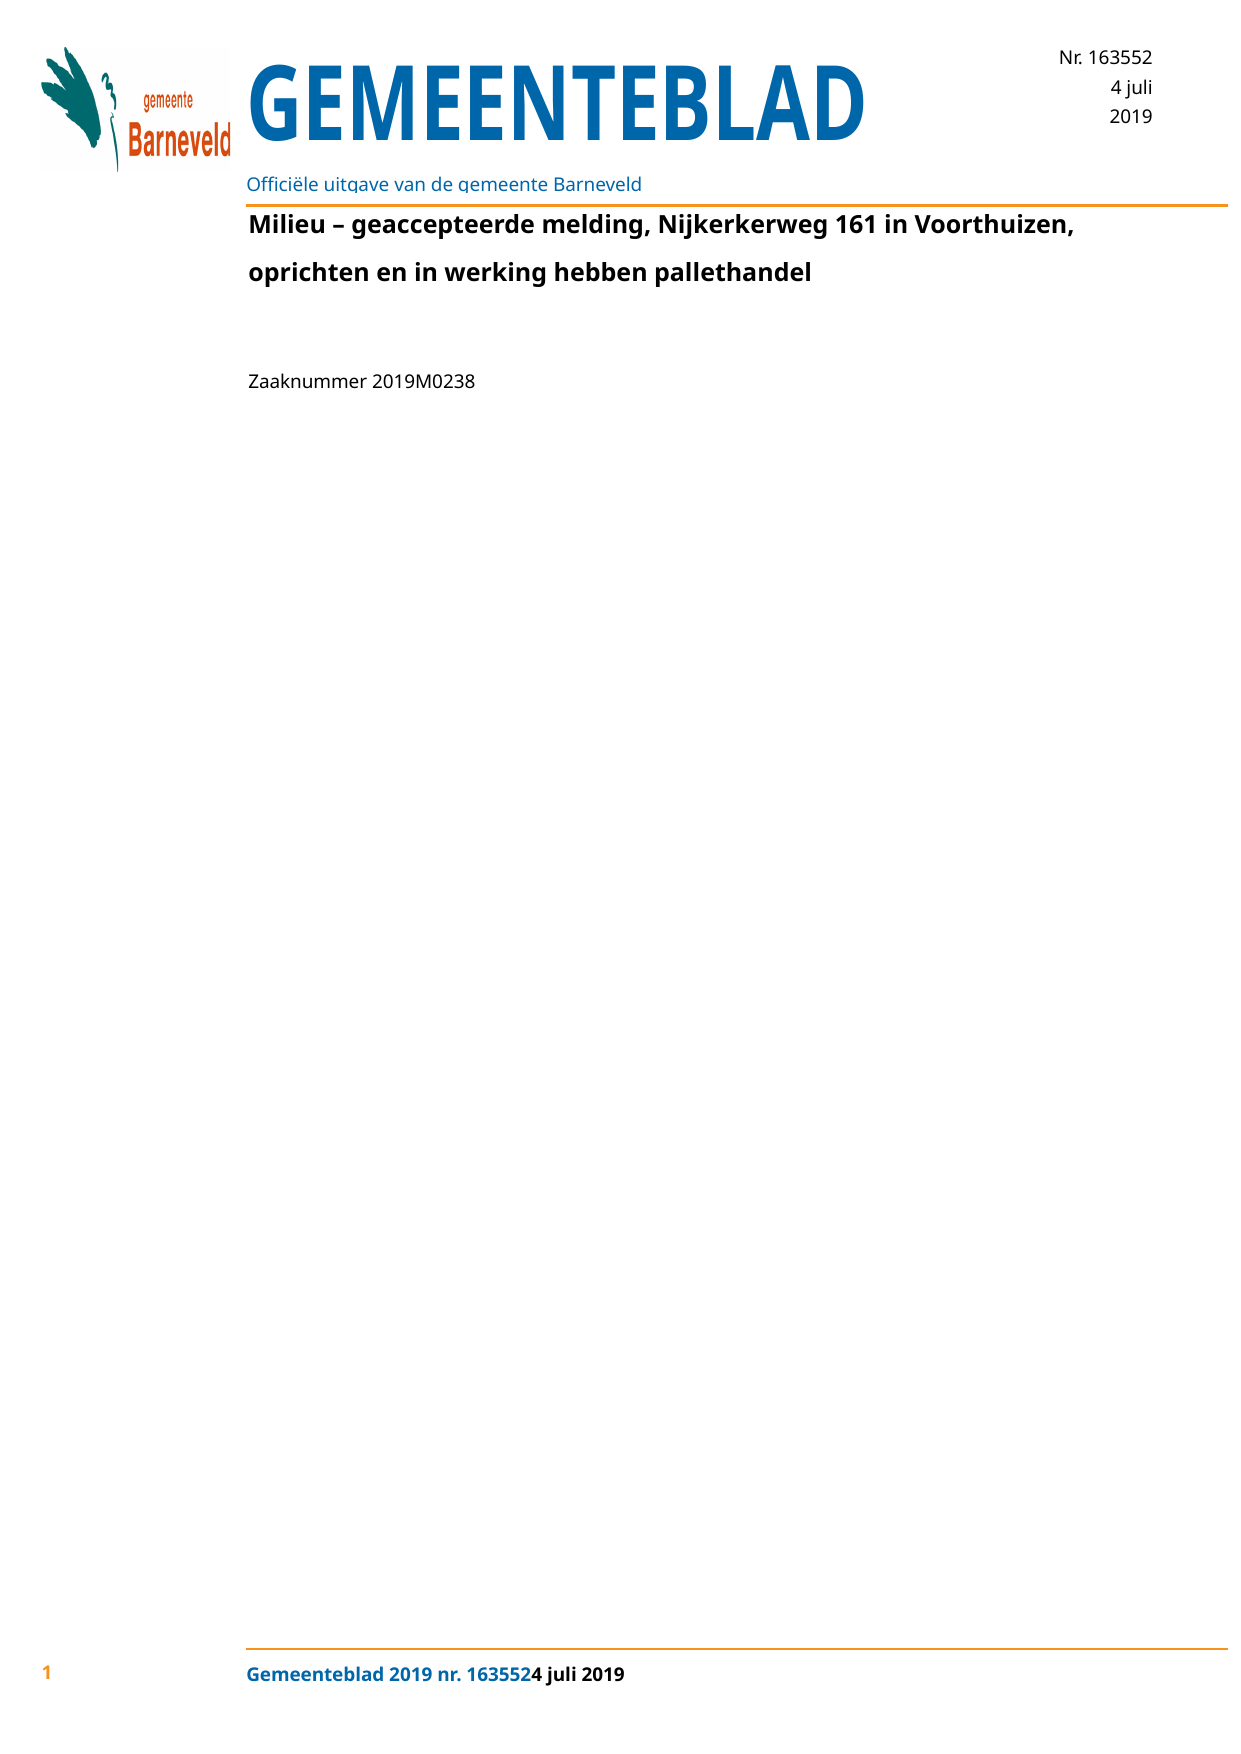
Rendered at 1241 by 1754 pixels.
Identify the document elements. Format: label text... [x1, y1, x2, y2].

picture [41, 47, 231, 172]
text Milieu – geaccepteerde melding, Nijkerkerweg 161 in Voorthuizen, oprichten en in werking hebben pallethandel [248, 207, 1152, 288]
text Zaaknummer 2019M0238 [248, 368, 1152, 394]
